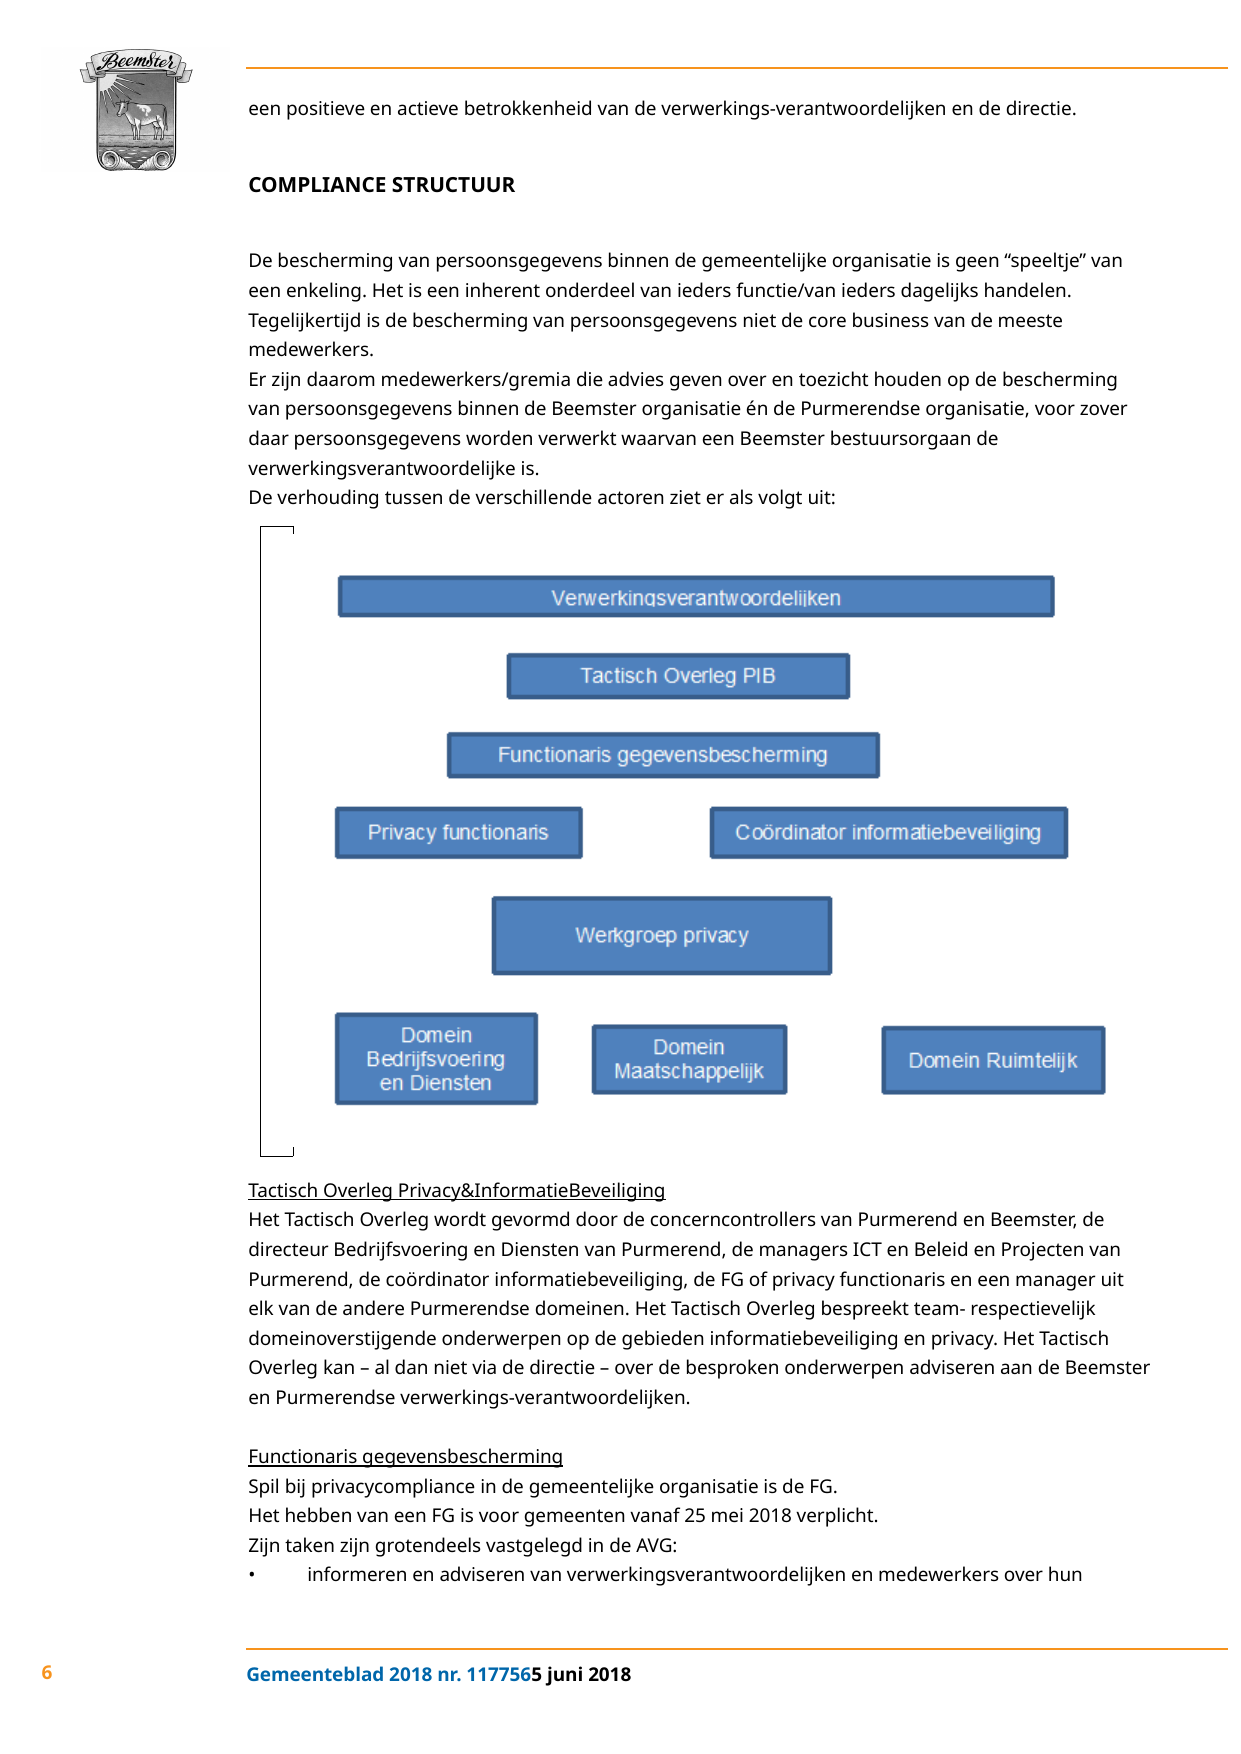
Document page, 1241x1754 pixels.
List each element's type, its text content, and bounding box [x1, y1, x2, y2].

picture [268, 534, 1173, 1147]
text Spil bij privacycompliance in de gemeentelijke organisatie is de FG. [248, 1473, 1152, 1498]
text COMPLIANCE STRUCTUUR [248, 170, 1152, 198]
text Er zijn daarom medewerkers/gremia die advies geven over en toezicht houden op de bescherming van persoonsgegevens binnen de Beemster organisatie én de Purmerendse organisatie, voor zover daar persoonsgegevens worden verwerkt waarvan een Beemster bestuursorgaan de verwerkingsverantwoordelijke is. [248, 366, 1152, 481]
text De bescherming van persoonsgegevens binnen de gemeentelijke organisatie is geen “speeltje” van een enkeling. Het is een inherent onderdeel van ieders functie/van ieders dagelijks handelen. Tegelijkertijd is de bescherming van persoonsgegevens niet de core business van de meeste medewerkers. [248, 248, 1152, 362]
text een positieve en actieve betrokkenheid van de verwerkings-verantwoordelijken en de directie. [248, 95, 1152, 121]
text Het Tactisch Overleg wordt gevormd door de concerncontrollers van Purmerend en Beemster, de directeur Bedrijfsvoering en Diensten van Purmerend, de managers ICT en Beleid en Projecten van Purmerend, de coördinator informatiebeveiliging, de FG of privacy functionaris en een manager uit elk van de andere Purmerendse domeinen. Het Tactisch Overleg bespreekt team- respectievelijk domeinoverstijgende onderwerpen op de gebieden informatiebeveiliging en privacy. Het Tactisch Overleg kan – al dan niet via de directie – over de besproken onderwerpen adviseren aan de Beemster en Purmerendse verwerkings-verantwoordelijken. [248, 1207, 1152, 1410]
text De verhouding tussen de verschillende actoren ziet er als volgt uit: [248, 484, 1152, 510]
list informeren en adviseren van verwerkingsverantwoordelijken en medewerkers over hun [248, 1562, 1152, 1587]
text Zijn taken zijn grotendeels vastgelegd in de AVG: [248, 1532, 1152, 1558]
text Het hebben van een FG is voor gemeenten vanaf 25 mei 2018 verplicht. [248, 1502, 1152, 1528]
picture [41, 47, 231, 172]
text Functionaris gegevensbescherming [248, 1443, 1152, 1469]
text Tactisch Overleg Privacy&InformatieBeveiliging [248, 1177, 1152, 1203]
